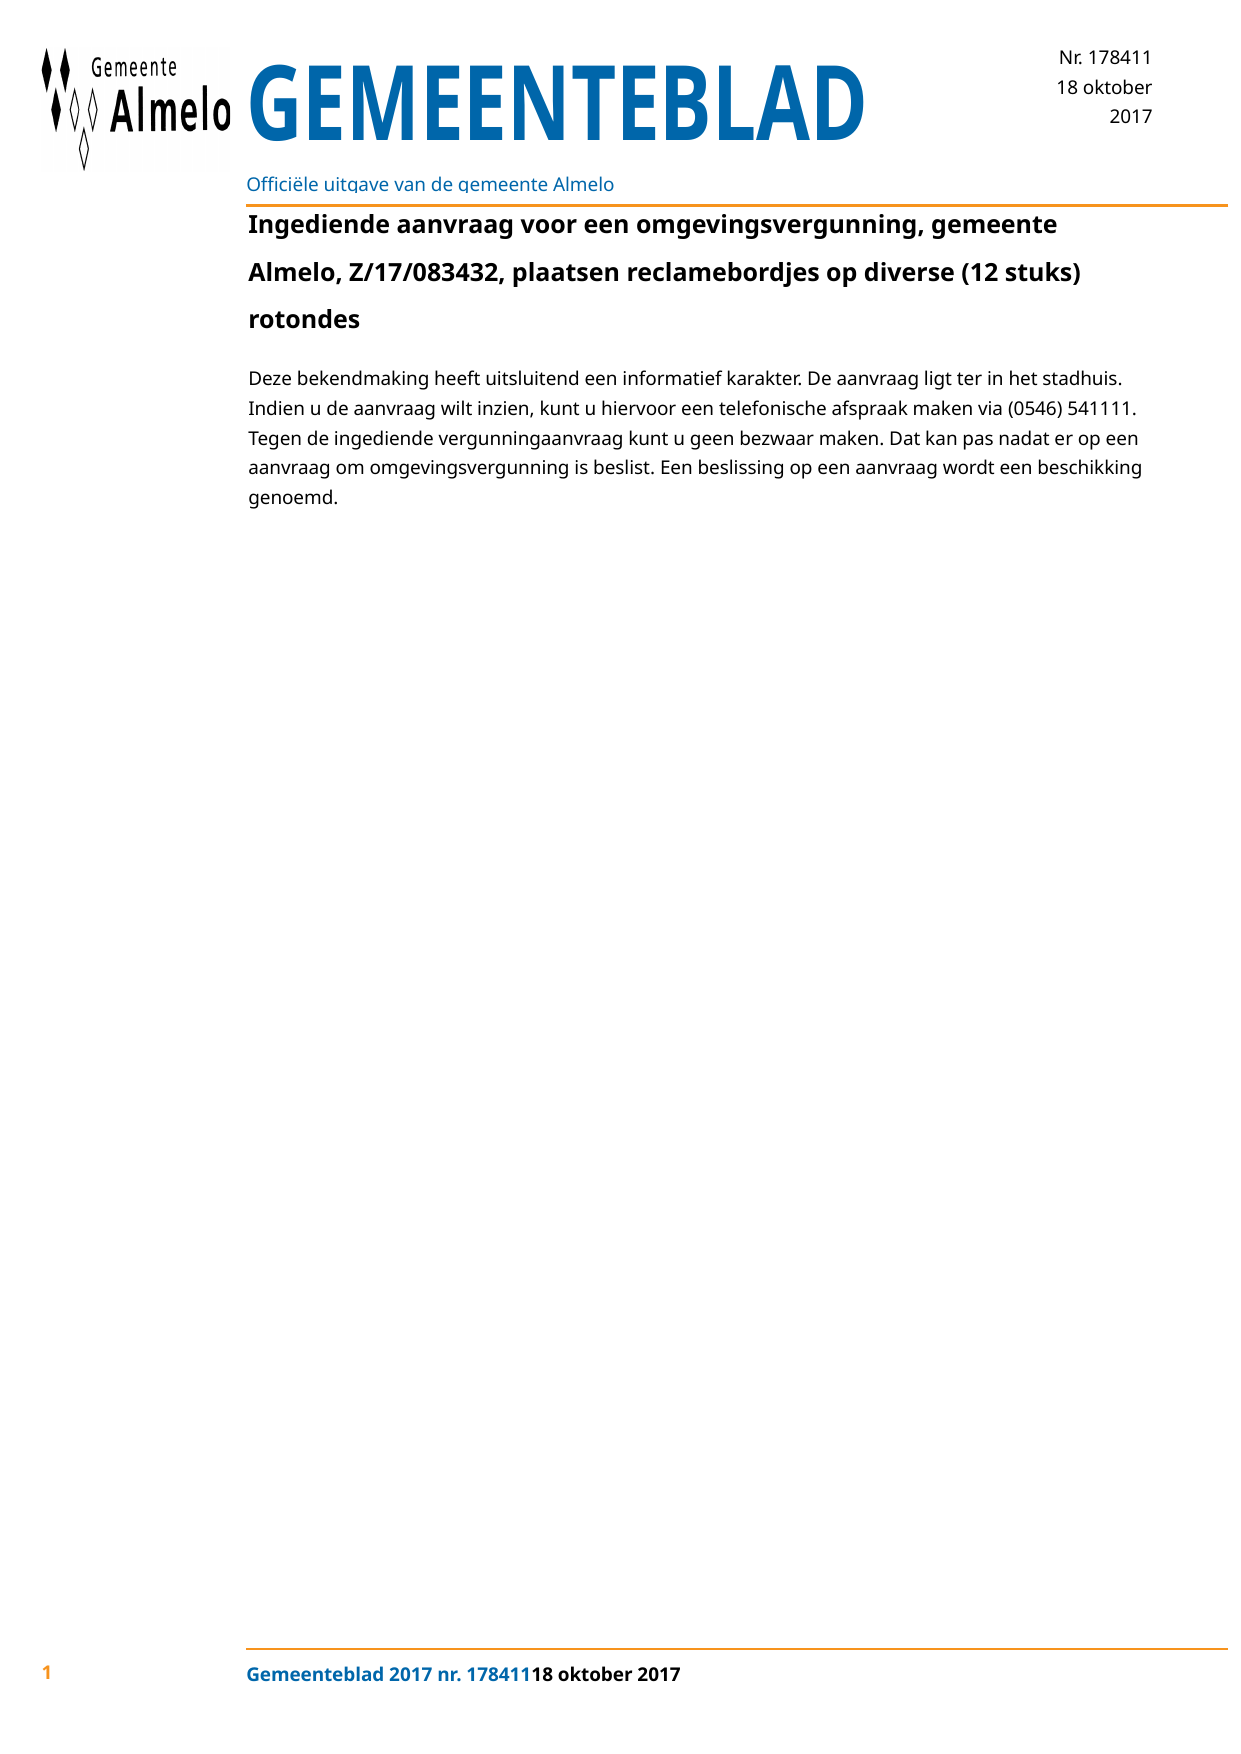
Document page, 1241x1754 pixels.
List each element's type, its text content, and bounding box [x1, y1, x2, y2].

picture [41, 47, 231, 172]
text Ingediende aanvraag voor een omgevingsvergunning, gemeente Almelo, Z/17/083432, plaatsen reclamebordjes op diverse (12 stuks) rotondes [248, 207, 1152, 336]
text Deze bekendmaking heeft uitsluitend een informatief karakter. De aanvraag ligt ter in het stadhuis. Indien u de aanvraag wilt inzien, kunt u hiervoor een telefonische afspraak maken via (0546) 541111. Tegen de ingediende vergunningaanvraag kunt u geen bezwaar maken. Dat kan pas nadat er op een aanvraag om omgevingsvergunning is beslist. Een beslissing op een aanvraag wordt een beschikking genoemd. [248, 366, 1152, 509]
